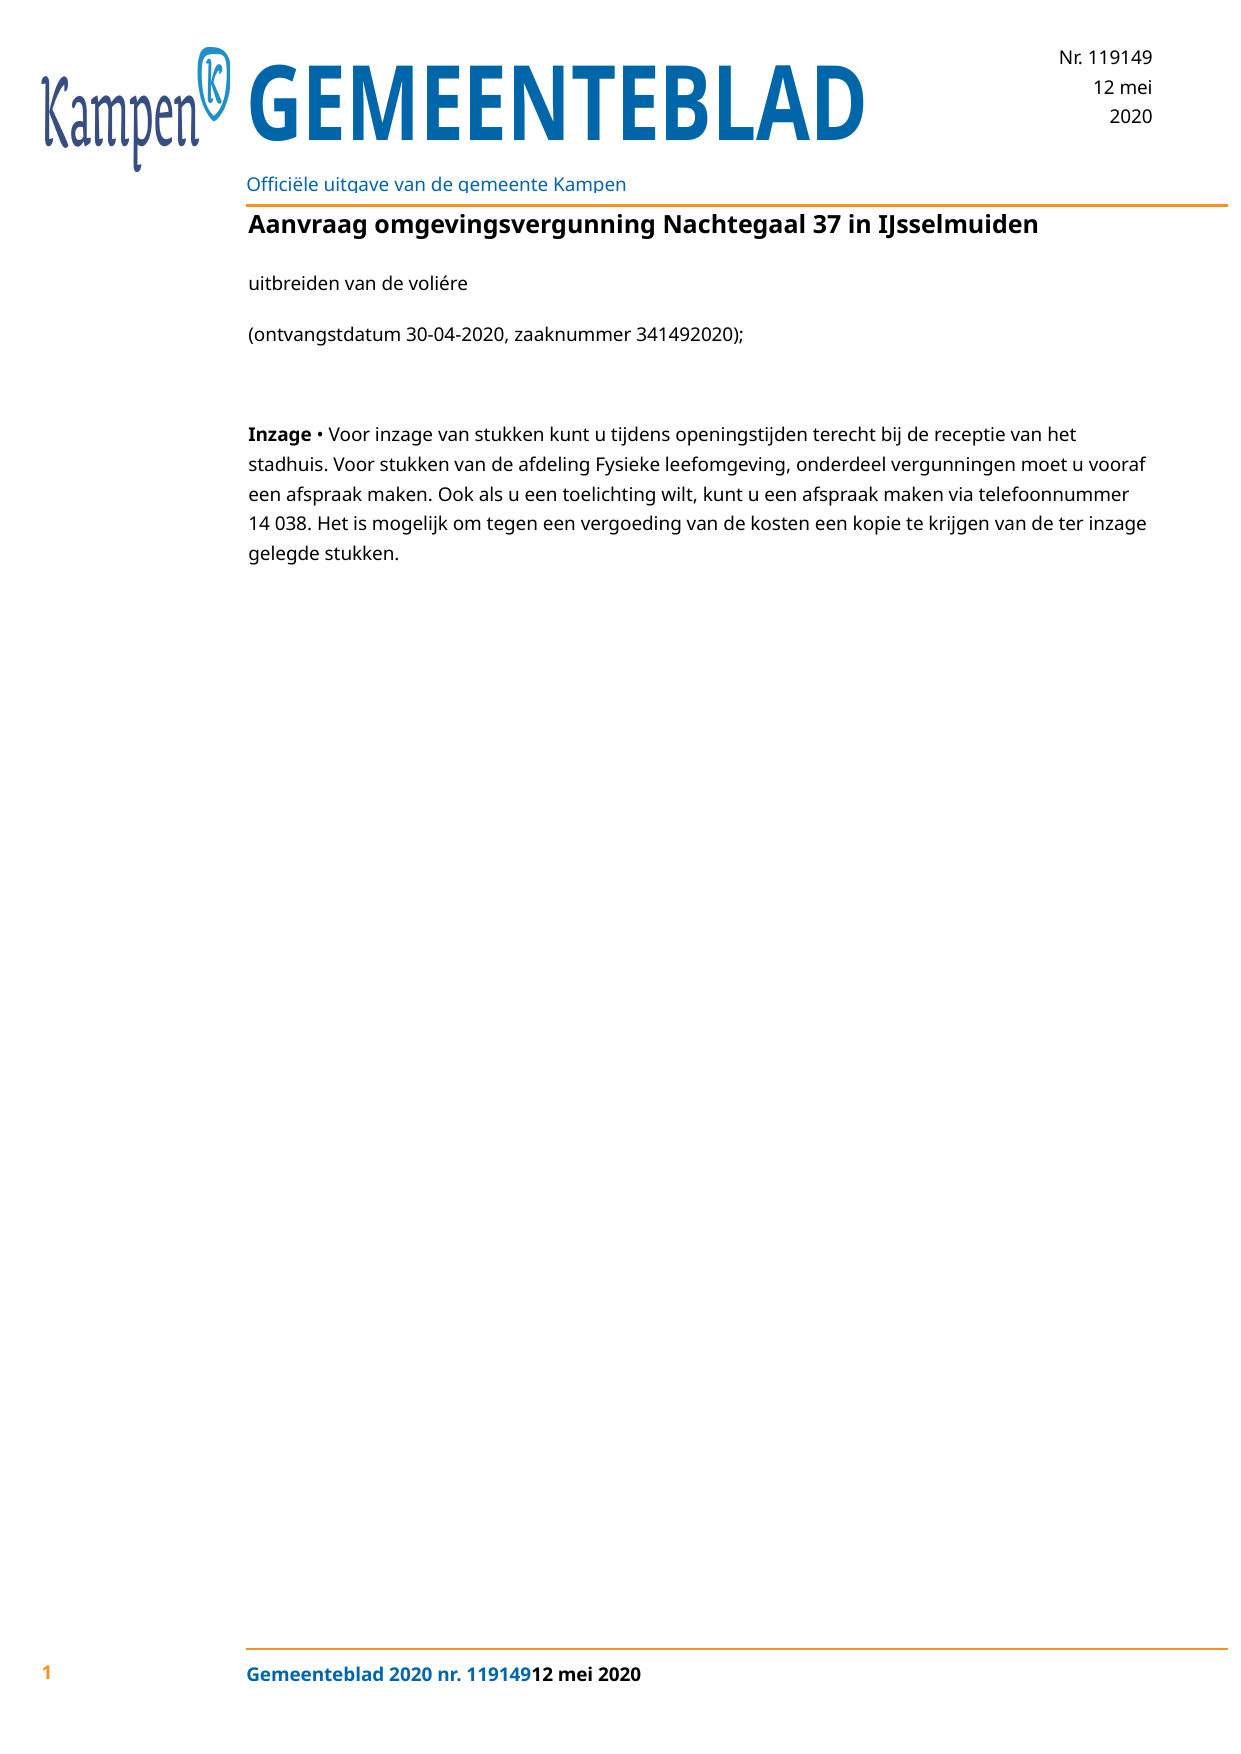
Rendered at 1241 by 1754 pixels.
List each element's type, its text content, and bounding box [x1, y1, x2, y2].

text uitbreiden van de voliére [248, 270, 1152, 296]
picture [41, 47, 231, 172]
text Inzage • Voor inzage van stukken kunt u tijdens openingstijden terecht bij de receptie van het stadhuis. Voor stukken van de afdeling Fysieke leefomgeving, onderdeel vergunningen moet u vooraf een afspraak maken. Ook als u een toelichting wilt, kunt u een afspraak maken via telefoonnummer 14 038. Het is mogelijk om tegen een vergoeding van de kosten een kopie te krijgen van de ter inzage gelegde stukken. [248, 422, 1152, 566]
text (ontvangstdatum 30-04-2020, zaaknummer 341492020); [248, 321, 1152, 346]
text Aanvraag omgevingsvergunning Nachtegaal 37 in IJsselmuiden [248, 207, 1152, 241]
